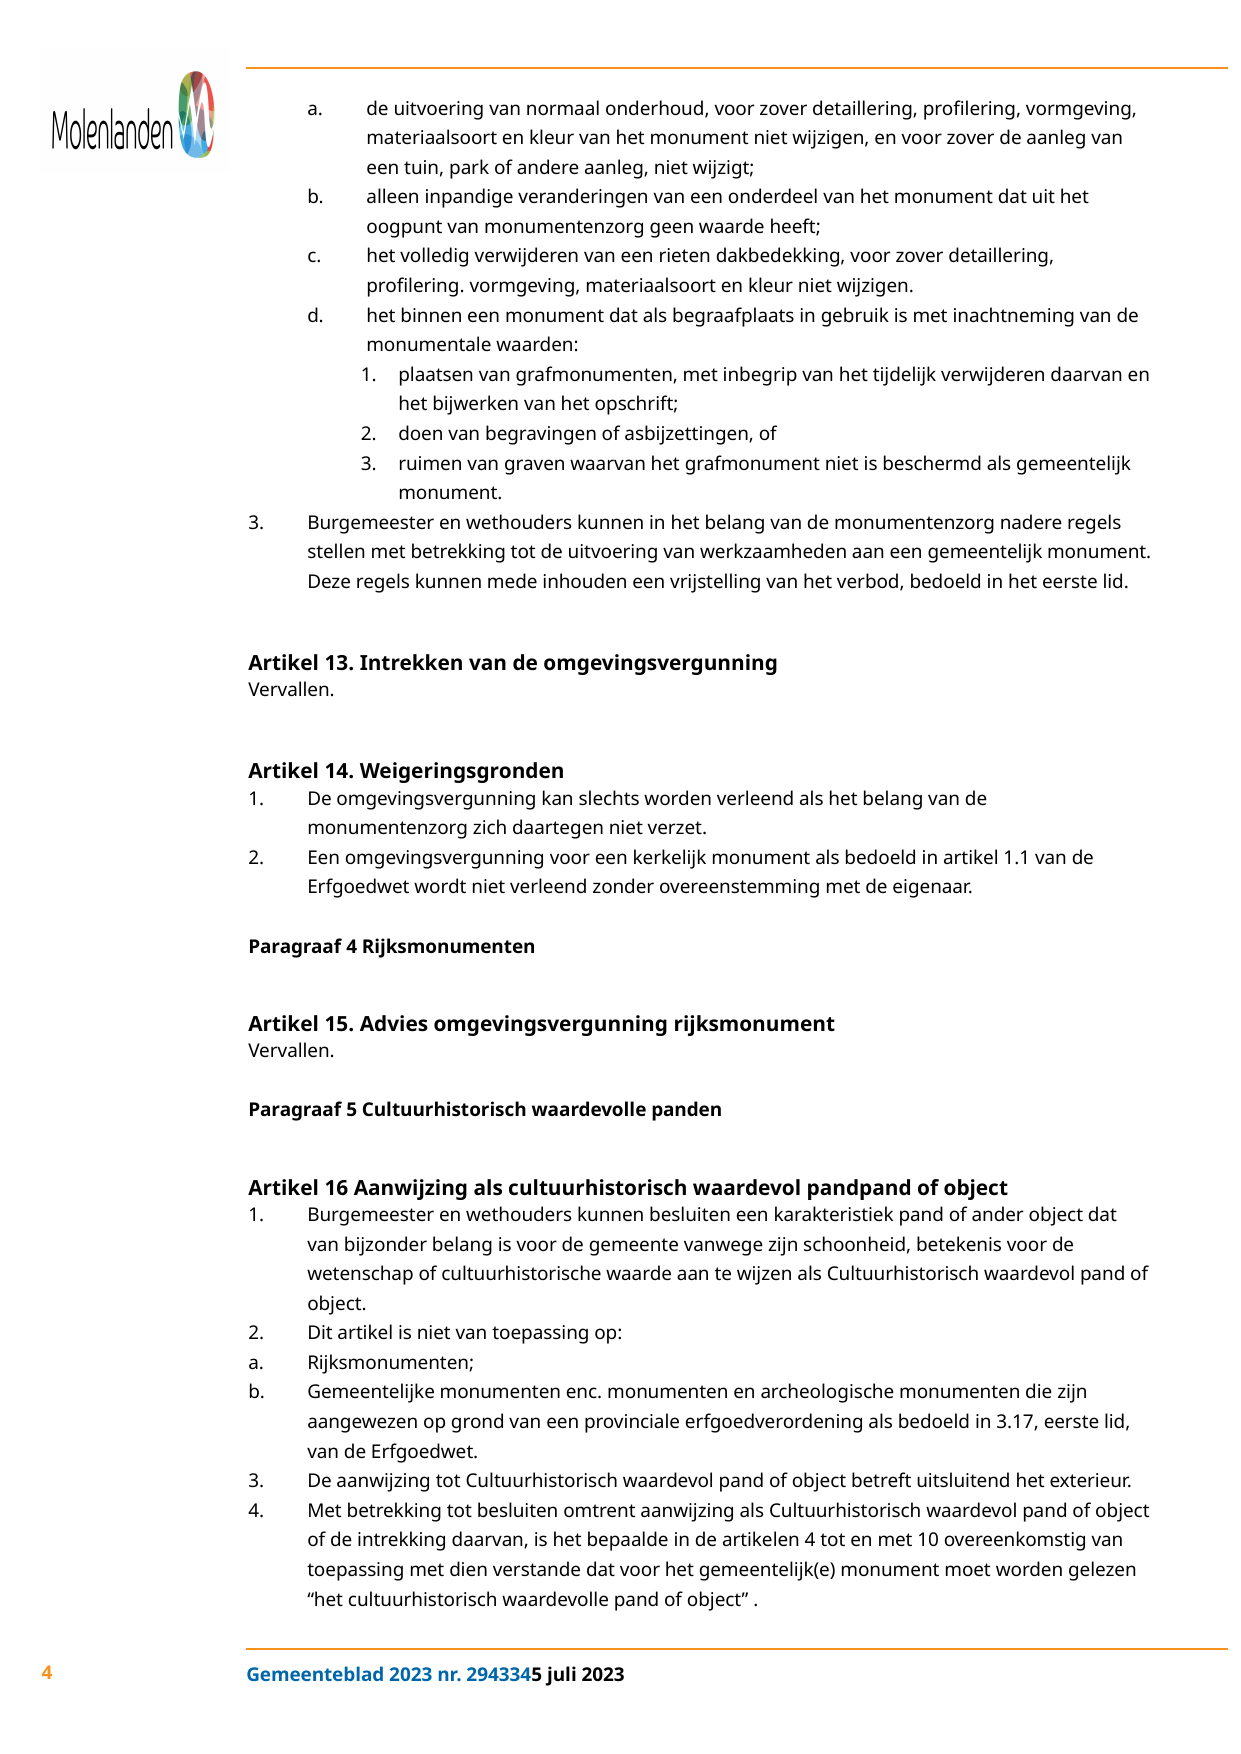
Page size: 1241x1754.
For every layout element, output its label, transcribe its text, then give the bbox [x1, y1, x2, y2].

list Burgemeester en wethouders kunnen besluiten een karakteristiek pand of ander object dat van bijzonder belang is voor de gemeente vanwege zijn schoonheid, betekenis voor de wetenschap of cultuurhistorische waarde aan te wijzen als Cultuurhistorisch waardevol pand of object. [248, 1201, 1152, 1316]
picture [41, 47, 231, 172]
text Artikel 14. Weigeringsgronden [248, 757, 1152, 785]
list plaatsen van grafmonumenten, met inbegrip van het tijdelijk verwijderen daarvan en het bijwerken van het opschrift; [361, 361, 1152, 416]
text Artikel 13. Intrekken van de omgevingsvergunning [248, 648, 1152, 677]
text Paragraaf 4 Rijksmonumenten [248, 933, 1152, 959]
list De aanwijzing tot Cultuurhistorisch waardevol pand of object betreft uitsluitend het exterieur. [248, 1467, 1152, 1493]
text Artikel 15. Advies omgevingsvergunning rijksmonument [248, 1009, 1152, 1037]
list het binnen een monument dat als begraafplaats in gebruik is met inachtneming van de monumentale waarden: [307, 302, 1152, 357]
list ruimen van graven waarvan het grafmonument niet is beschermd als gemeentelijk monument. [361, 450, 1152, 505]
list de uitvoering van normaal onderhoud, voor zover detaillering, profilering, vormgeving, materiaalsoort en kleur van het monument niet wijzigen, en voor zover de aanleg van een tuin, park of andere aanleg, niet wijzigt; [307, 95, 1152, 180]
list Dit artikel is niet van toepassing op: [248, 1319, 1152, 1345]
text Vervallen. [248, 677, 1152, 702]
list Burgemeester en wethouders kunnen in het belang van de monumentenzorg nadere regels stellen met betrekking tot de uitvoering van werkzaamheden aan een gemeentelijk monument. Deze regels kunnen mede inhouden een vrijstelling van het verbod, bedoeld in het eerste lid. [248, 509, 1152, 594]
list alleen inpandige veranderingen van een onderdeel van het monument dat uit het oogpunt van monumentenzorg geen waarde heeft; [307, 183, 1152, 239]
list Gemeentelijke monumenten enc. monumenten en archeologische monumenten die zijn aangewezen op grond van een provinciale erfgoedverordening als bedoeld in 3.17, eerste lid, van de Erfgoedwet. [248, 1379, 1152, 1464]
text Paragraaf 5 Cultuurhistorisch waardevolle panden [248, 1097, 1152, 1122]
list Rijksmonumenten; [248, 1349, 1152, 1375]
list De omgevingsvergunning kan slechts worden verleend als het belang van de monumentenzorg zich daartegen niet verzet. [248, 785, 1152, 840]
list doen van begravingen of asbijzettingen, of [361, 420, 1152, 446]
text Vervallen. [248, 1037, 1152, 1063]
list Een omgevingsvergunning voor een kerkelijk monument als bedoeld in artikel 1.1 van de Erfgoedwet wordt niet verleend zonder overeenstemming met de eigenaar. [248, 844, 1152, 899]
list Met betrekking tot besluiten omtrent aanwijzing als Cultuurhistorisch waardevol pand of object of de intrekking daarvan, is het bepaalde in de artikelen 4 tot en met 10 overeenkomstig van toepassing met dien verstande dat voor het gemeentelijk(e) monument moet worden gelezen “het cultuurhistorisch waardevolle pand of object” . [248, 1497, 1152, 1612]
list het volledig verwijderen van een rieten dakbedekking, voor zover detaillering, profilering. vormgeving, materiaalsoort en kleur niet wijzigen. [307, 243, 1152, 298]
text Artikel 16 Aanwijzing als cultuurhistorisch waardevol pandpand of object [248, 1173, 1152, 1201]
